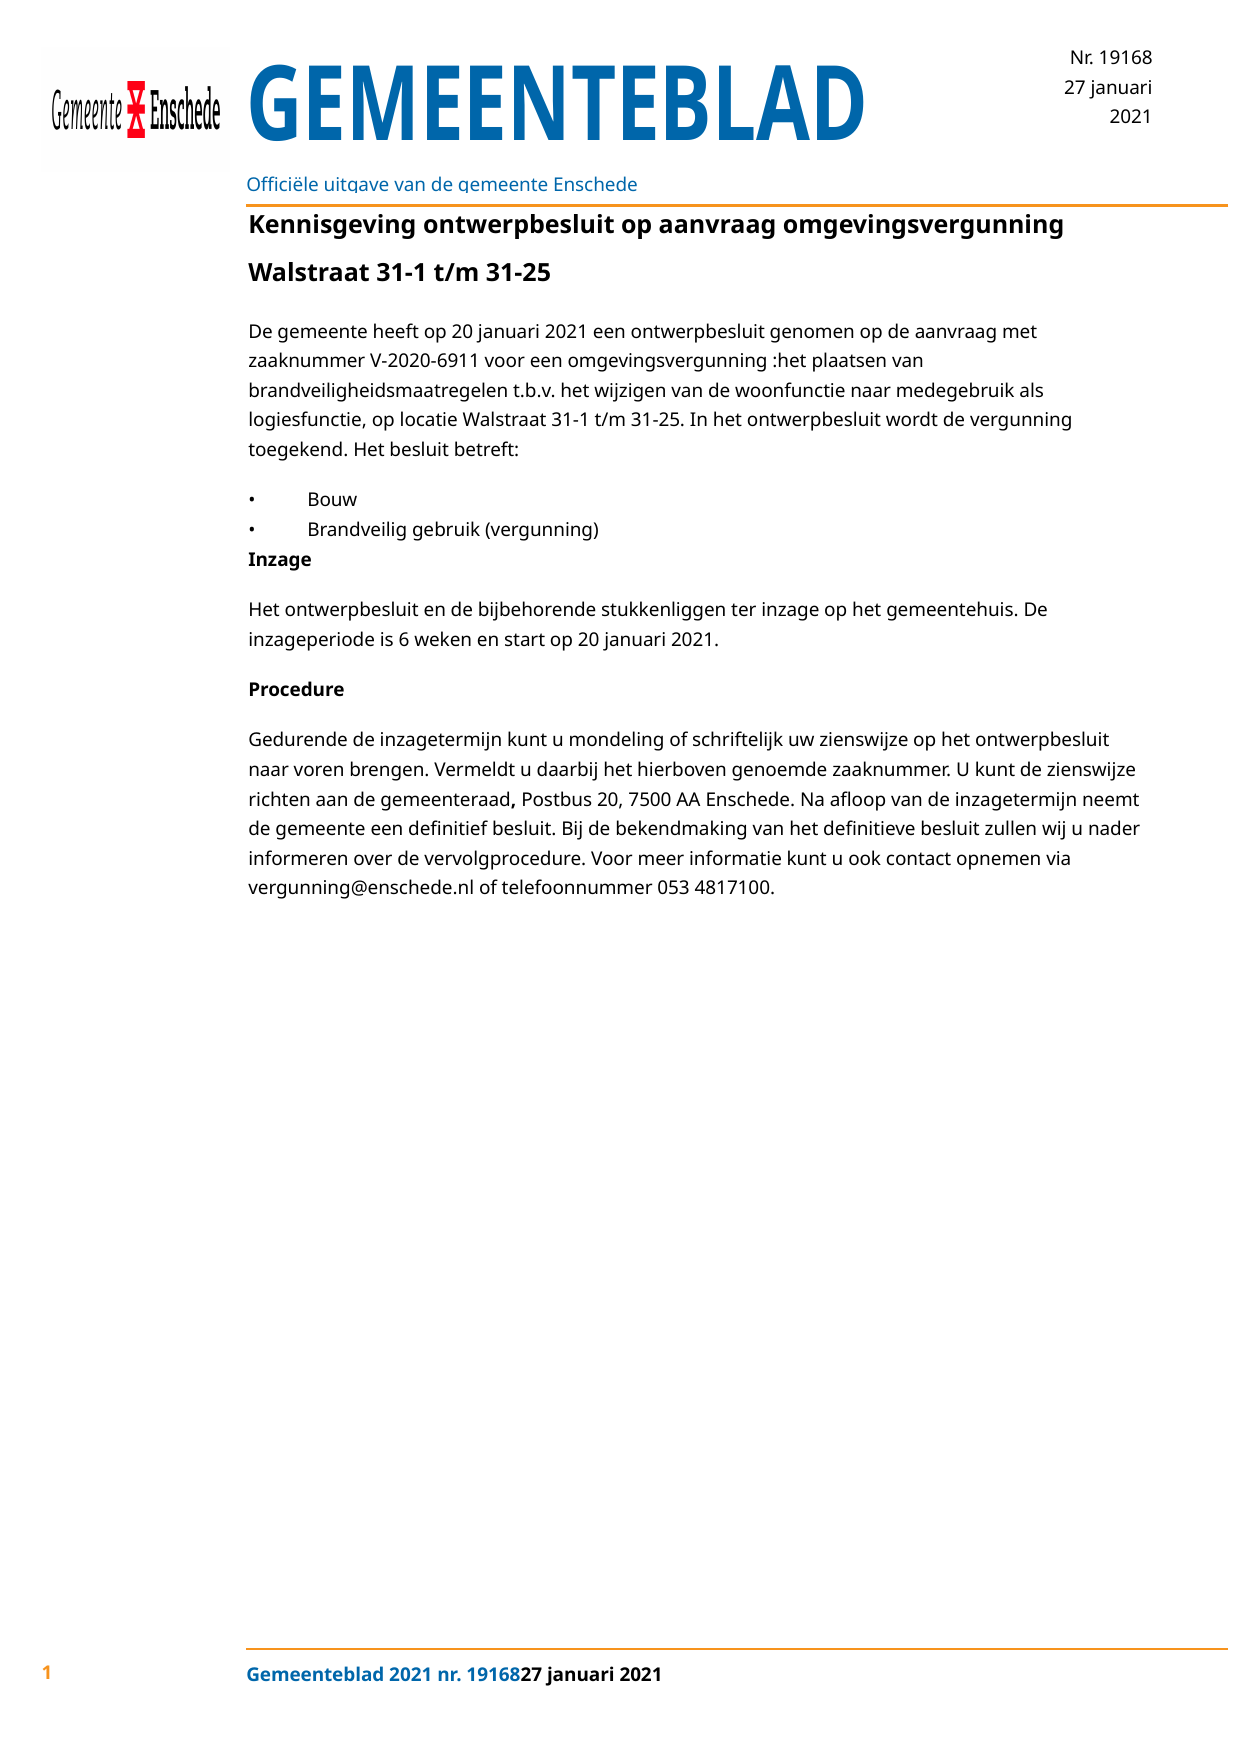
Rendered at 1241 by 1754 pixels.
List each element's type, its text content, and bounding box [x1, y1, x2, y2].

text Procedure [248, 676, 1152, 702]
list Brandveilig gebruik (vergunning) [248, 516, 1152, 542]
text Kennisgeving ontwerpbesluit op aanvraag omgevingsvergunning Walstraat 31-1 t/m 31-25 [248, 207, 1152, 288]
picture [41, 47, 231, 172]
text Inzage [248, 546, 1152, 572]
text Gedurende de inzagetermijn kunt u mondeling of schriftelijk uw zienswijze op het ontwerpbesluit naar voren brengen. Vermeldt u daarbij het hierboven genoemde zaaknummer. U kunt de zienswijze richten aan de gemeenteraad, Postbus 20, 7500 AA Enschede. Na afloop van de inzagetermijn neemt de gemeente een definitief besluit. Bij de bekendmaking van het definitieve besluit zullen wij u nader informeren over de vervolgprocedure. Voor meer informatie kunt u ook contact opnemen via vergunning@enschede.nl of telefoonnummer 053 4817100. [248, 727, 1152, 900]
text De gemeente heeft op 20 januari 2021 een ontwerpbesluit genomen op de aanvraag met zaaknummer V-2020-6911 voor een omgevingsvergunning :het plaatsen van brandveiligheidsmaatregelen t.b.v. het wijzigen van de woonfunctie naar medegebruik als logiesfunctie, op locatie Walstraat 31-1 t/m 31-25. In het ontwerpbesluit wordt de vergunning toegekend. Het besluit betreft: [248, 318, 1152, 462]
list Bouw [248, 487, 1152, 512]
text Het ontwerpbesluit en de bijbehorende stukkenliggen ter inzage op het gemeentehuis. De inzageperiode is 6 weken en start op 20 januari 2021. [248, 596, 1152, 652]
